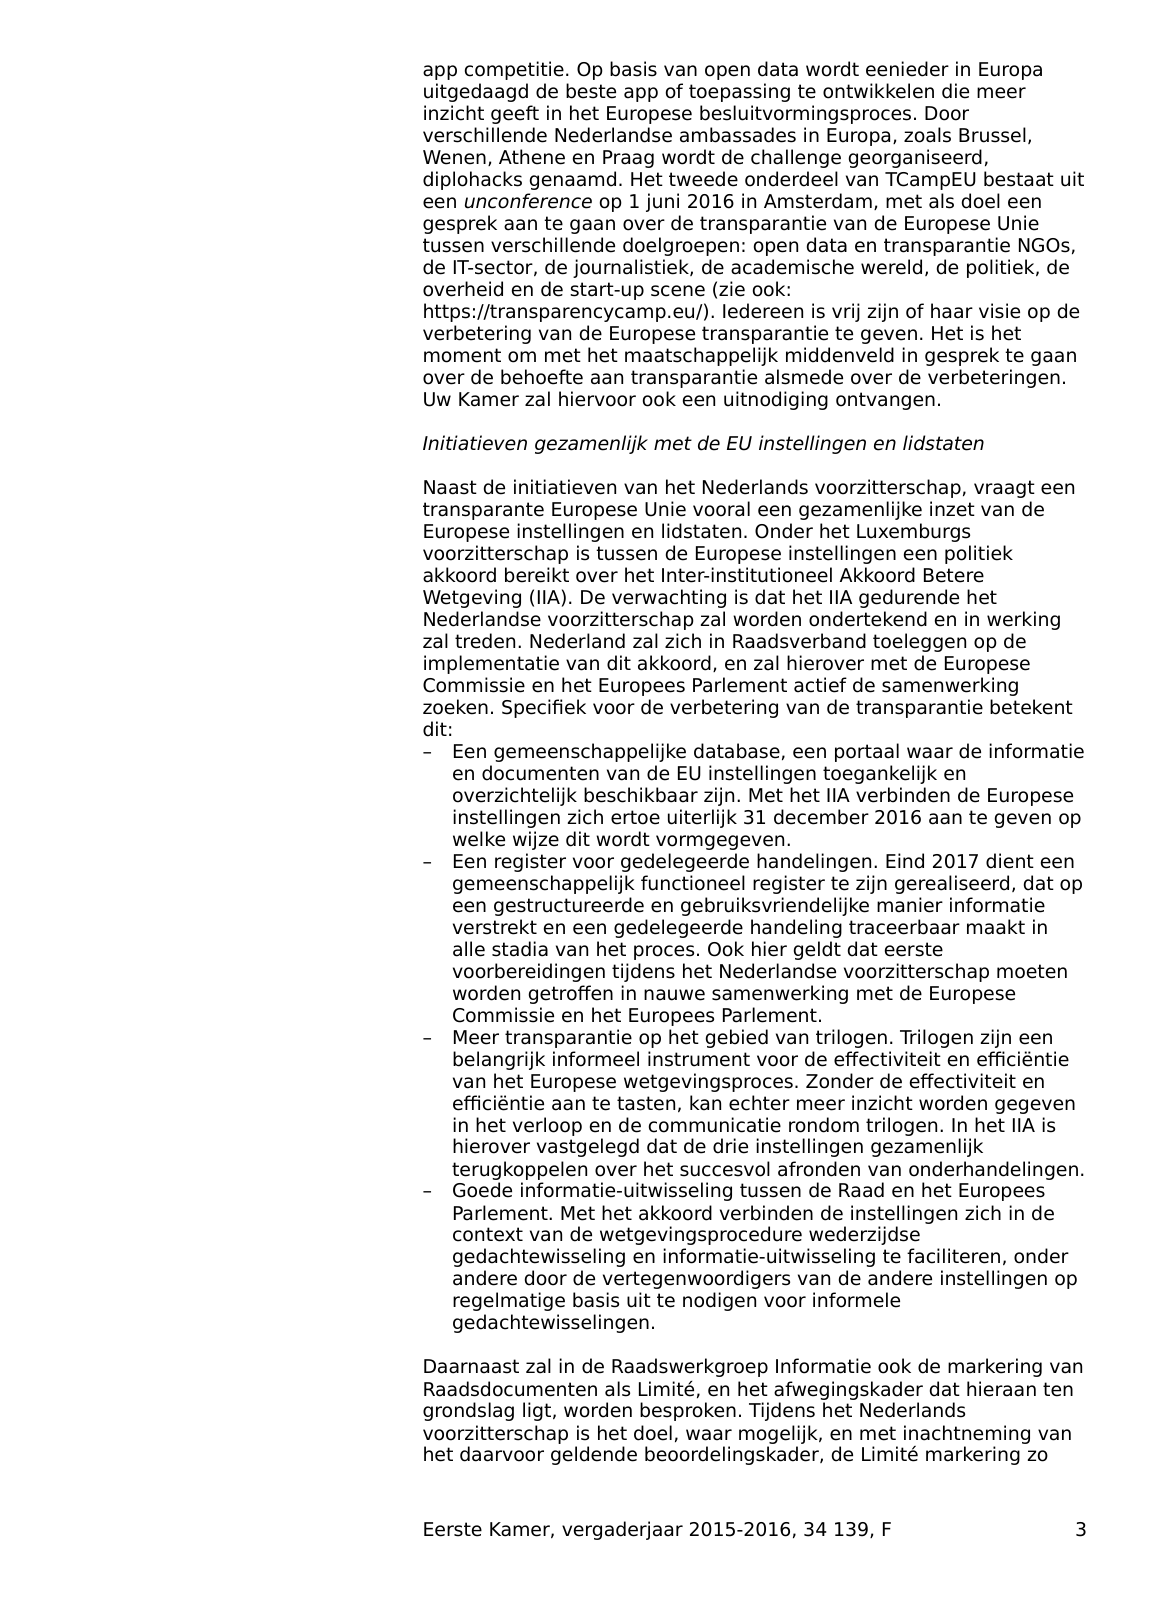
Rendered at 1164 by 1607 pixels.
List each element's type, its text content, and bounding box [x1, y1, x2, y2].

text Daarnaast zal in de Raadswerkgroep Informatie ook de markering van Raadsdocumenten als Limité, en het afwegingskader dat hieraan ten grondslag ligt, worden besproken. Tijdens het Nederlands voorzitterschap is het doel, waar mogelijk, en met inachtneming van het daarvoor geldende beoordelingskader, de Limité markering zo [422, 1356, 1087, 1466]
text app competitie. Op basis van open data wordt eenieder in Europa uitgedaagd de beste app of toepassing te ontwikkelen die meer inzicht geeft in het Europese besluitvormingsproces. Door verschillende Nederlandse ambassades in Europa, zoals Brussel, Wenen, Athene en Praag wordt de challenge georganiseerd, diplohacks genaamd. Het tweede onderdeel van TCampEU bestaat uit een unconference op 1 juni 2016 in Amsterdam, met als doel een gesprek aan te gaan over de transparantie van de Europese Unie tussen verschillende doelgroepen: open data en transparantie NGOs, de IT-sector, de journalistiek, de academische wereld, de politiek, de overheid en de start-up scene (zie ook: https://transparencycamp.eu/). Iedereen is vrij zijn of haar visie op de verbetering van de Europese transparantie te geven. Het is het moment om met het maatschappelijk middenveld in gesprek te gaan over de behoefte aan transparantie alsmede over de verbeteringen. Uw Kamer zal hiervoor ook een uitnodiging ontvangen. [422, 59, 1087, 411]
subtitle Initiatieven gezamenlijk met de EU instellingen en lidstaten [422, 433, 1087, 455]
text – Een gemeenschappelijke database, een portaal waar de informatie en documenten van de EU instellingen toegankelijk en overzichtelijk beschikbaar zijn. Met het IIA verbinden de Europese instellingen zich ertoe uiterlijk 31 december 2016 aan te geven op welke wijze dit wordt vormgegeven. [422, 741, 1087, 851]
text Naast de initiatieven van het Nederlands voorzitterschap, vraagt een transparante Europese Unie vooral een gezamenlijke inzet van de Europese instellingen en lidstaten. Onder het Luxemburgs voorzitterschap is tussen de Europese instellingen een politiek akkoord bereikt over het Inter-institutioneel Akkoord Betere Wetgeving (IIA). De verwachting is dat het IIA gedurende het Nederlandse voorzitterschap zal worden ondertekend en in werking zal treden. Nederland zal zich in Raadsverband toeleggen op de implementatie van dit akkoord, en zal hierover met de Europese Commissie en het Europees Parlement actief de samenwerking zoeken. Specifiek voor de verbetering van de transparantie betekent dit: [422, 477, 1087, 741]
text – Een register voor gedelegeerde handelingen. Eind 2017 dient een gemeenschappelijk functioneel register te zijn gerealiseerd, dat op een gestructureerde en gebruiksvriendelijke manier informatie verstrekt en een gedelegeerde handeling traceerbaar maakt in alle stadia van het proces. Ook hier geldt dat eerste voorbereidingen tijdens het Nederlandse voorzitterschap moeten worden getroffen in nauwe samenwerking met de Europese Commissie en het Europees Parlement. [422, 851, 1087, 1027]
text – Meer transparantie op het gebied van trilogen. Trilogen zijn een belangrijk informeel instrument voor de effectiviteit en efficiëntie van het Europese wetgevingsproces. Zonder de effectiviteit en efficiëntie aan te tasten, kan echter meer inzicht worden gegeven in het verloop en de communicatie rondom trilogen. In het IIA is hierover vastgelegd dat de drie instellingen gezamenlijk terugkoppelen over het succesvol afronden van onderhandelingen. [422, 1027, 1087, 1180]
text – Goede informatie-uitwisseling tussen de Raad en het Europees Parlement. Met het akkoord verbinden de instellingen zich in de context van de wetgevingsprocedure wederzijdse gedachtewisseling en informatie-uitwisseling te faciliteren, onder andere door de vertegenwoordigers van de andere instellingen op regelmatige basis uit te nodigen voor informele gedachtewisselingen. [422, 1180, 1087, 1334]
